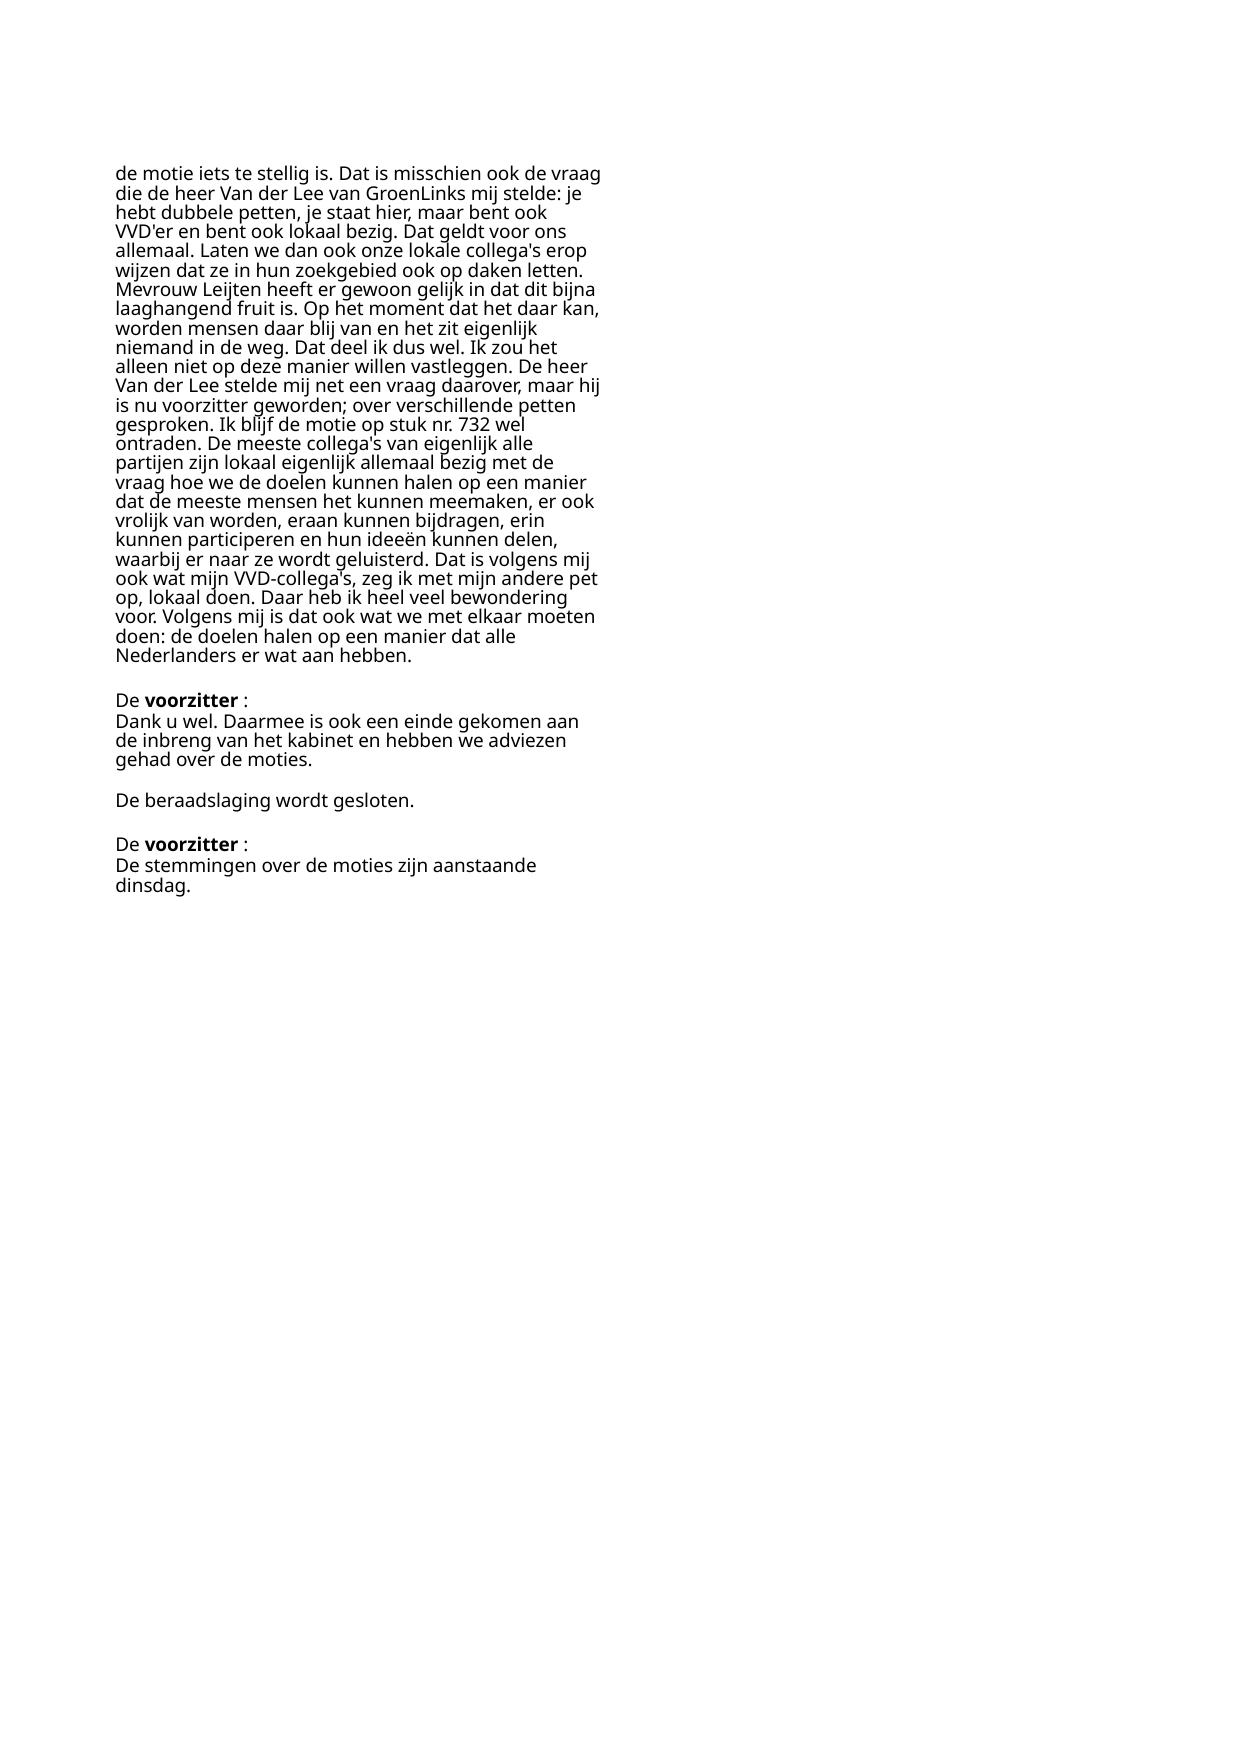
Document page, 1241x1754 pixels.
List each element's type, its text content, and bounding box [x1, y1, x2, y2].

text De voorzitter : [115, 687, 605, 713]
text Dank u wel. Daarmee is ook een einde gekomen aan de inbreng van het kabinet en hebben we adviezen gehad over de moties. [115, 713, 605, 771]
text De beraadslaging wordt gesloten. [115, 792, 605, 811]
text de motie iets te stellig is. Dat is misschien ook de vraag die de heer Van der Lee van GroenLinks mij stelde: je hebt dubbele petten, je staat hier, maar bent ook VVD'er en bent ook lokaal bezig. Dat geldt voor ons allemaal. Laten we dan ook onze lokale collega's erop wijzen dat ze in hun zoekgebied ook op daken letten. Mevrouw Leijten heeft er gewoon gelijk in dat dit bijna laaghangend fruit is. Op het moment dat het daar kan, worden mensen daar blij van en het zit eigenlijk niemand in de weg. Dat deel ik dus wel. Ik zou het alleen niet op deze manier willen vastleggen. De heer Van der Lee stelde mij net een vraag daarover, maar hij is nu voorzitter geworden; over verschillende petten gesproken. Ik blijf de motie op stuk nr. 732 wel ontraden. De meeste collega's van eigenlijk alle partijen zijn lokaal eigenlijk allemaal bezig met de vraag hoe we de doelen kunnen halen op een manier dat de meeste mensen het kunnen meemaken, er ook vrolijk van worden, eraan kunnen bijdragen, erin kunnen participeren en hun ideeën kunnen delen, waarbij er naar ze wordt geluisterd. Dat is volgens mij ook wat mijn VVD-collega's, zeg ik met mijn andere pet op, lokaal doen. Daar heb ik heel veel bewondering voor. Volgens mij is dat ook wat we met elkaar moeten doen: de doelen halen op een manier dat alle Nederlanders er wat aan hebben. [115, 165, 605, 666]
text De stemmingen over de moties zijn aanstaande dinsdag. [115, 857, 605, 896]
text De voorzitter : [115, 832, 605, 857]
